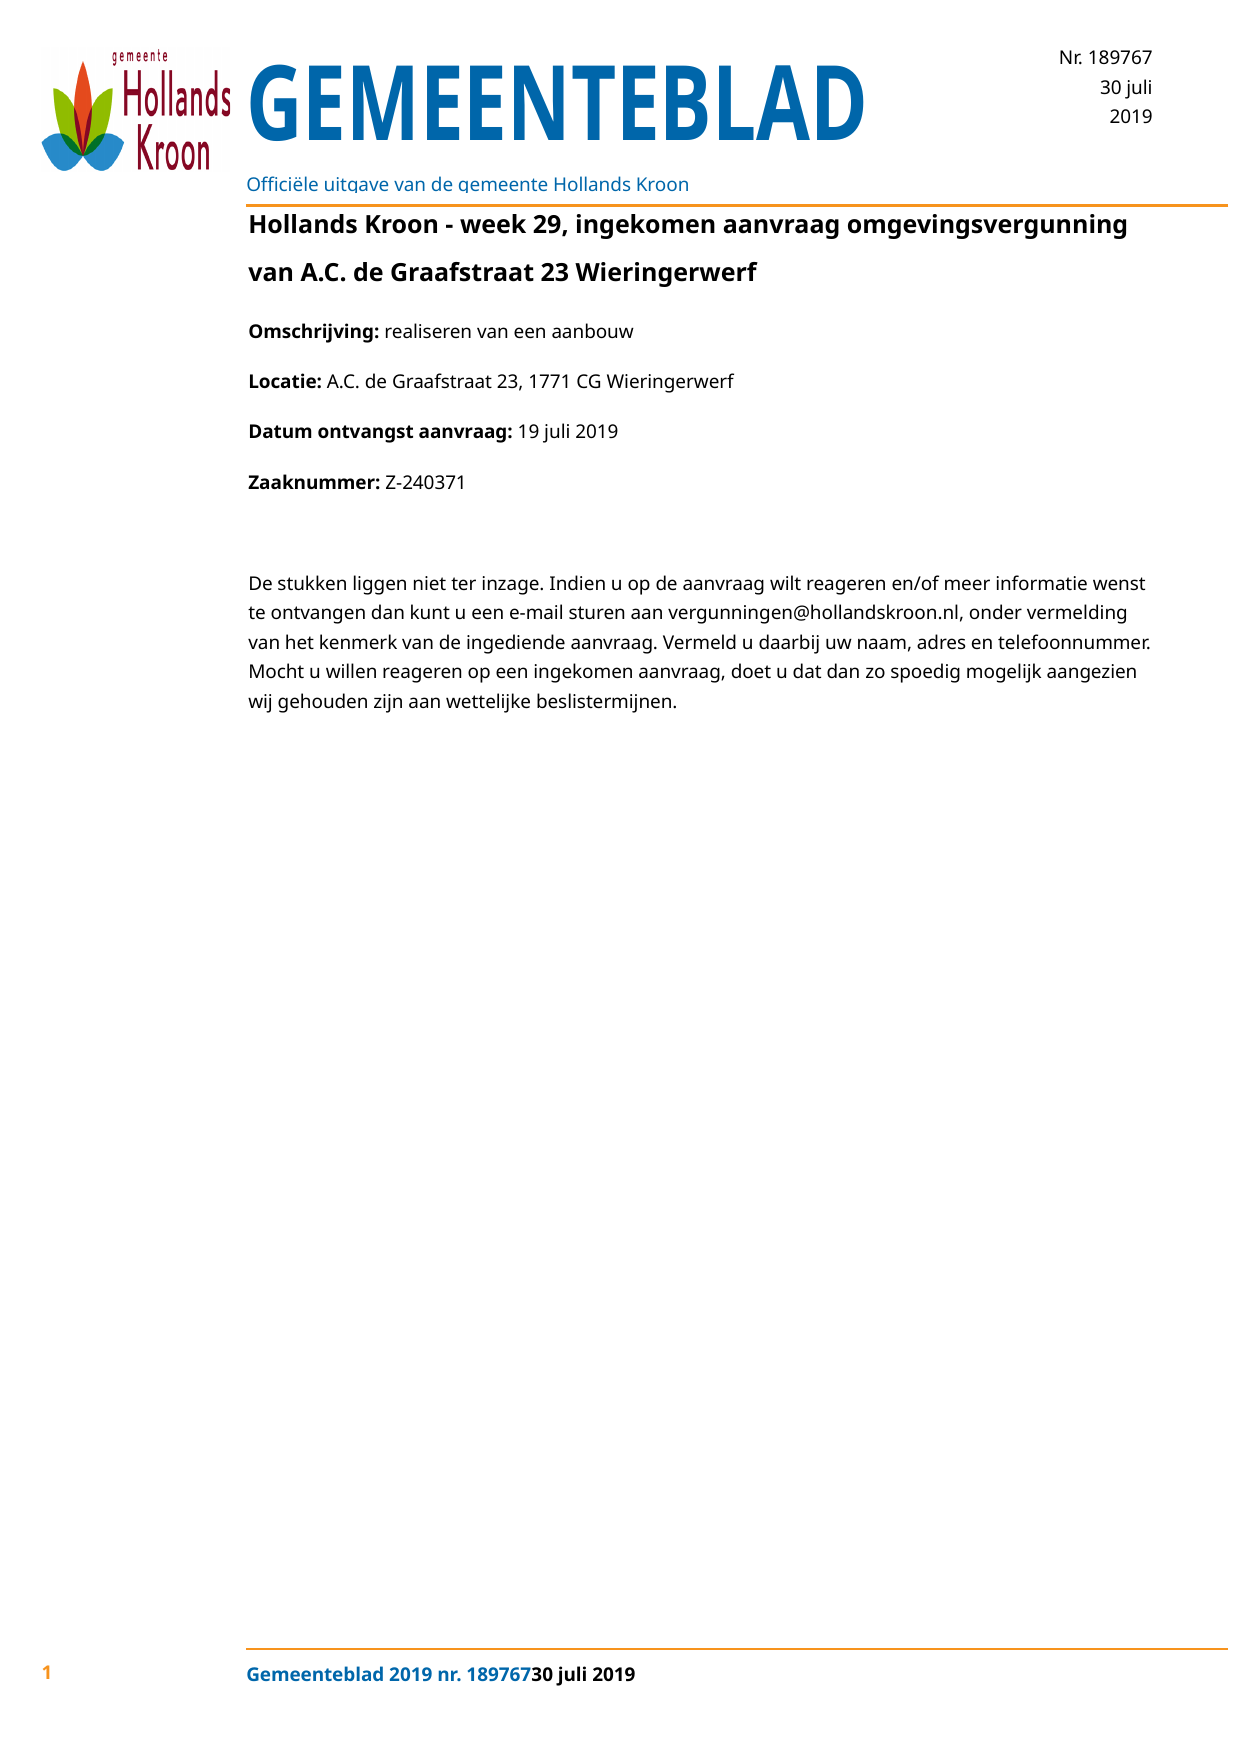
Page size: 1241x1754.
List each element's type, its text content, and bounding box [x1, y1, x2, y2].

text Omschrijving: realiseren van een aanbouw [248, 318, 1152, 344]
text Zaaknummer: Z-240371 [248, 469, 1152, 495]
picture [41, 47, 231, 172]
text Locatie: A.C. de Graafstraat 23, 1771 CG Wieringerwerf [248, 368, 1152, 394]
text De stukken liggen niet ter inzage. Indien u op de aanvraag wilt reageren en/of meer informatie wenst te ontvangen dan kunt u een e-mail sturen aan vergunningen@hollandskroon.nl, onder vermelding van het kenmerk van de ingediende aanvraag. Vermeld u daarbij uw naam, adres en telefoonnummer. Mocht u willen reageren op een ingekomen aanvraag, doet u dat dan zo spoedig mogelijk aangezien wij gehouden zijn aan wettelijke beslistermijnen. [248, 570, 1152, 714]
text Datum ontvangst aanvraag: 19 juli 2019 [248, 419, 1152, 444]
text Hollands Kroon - week 29, ingekomen aanvraag omgevingsvergunning van A.C. de Graafstraat 23 Wieringerwerf [248, 207, 1152, 288]
